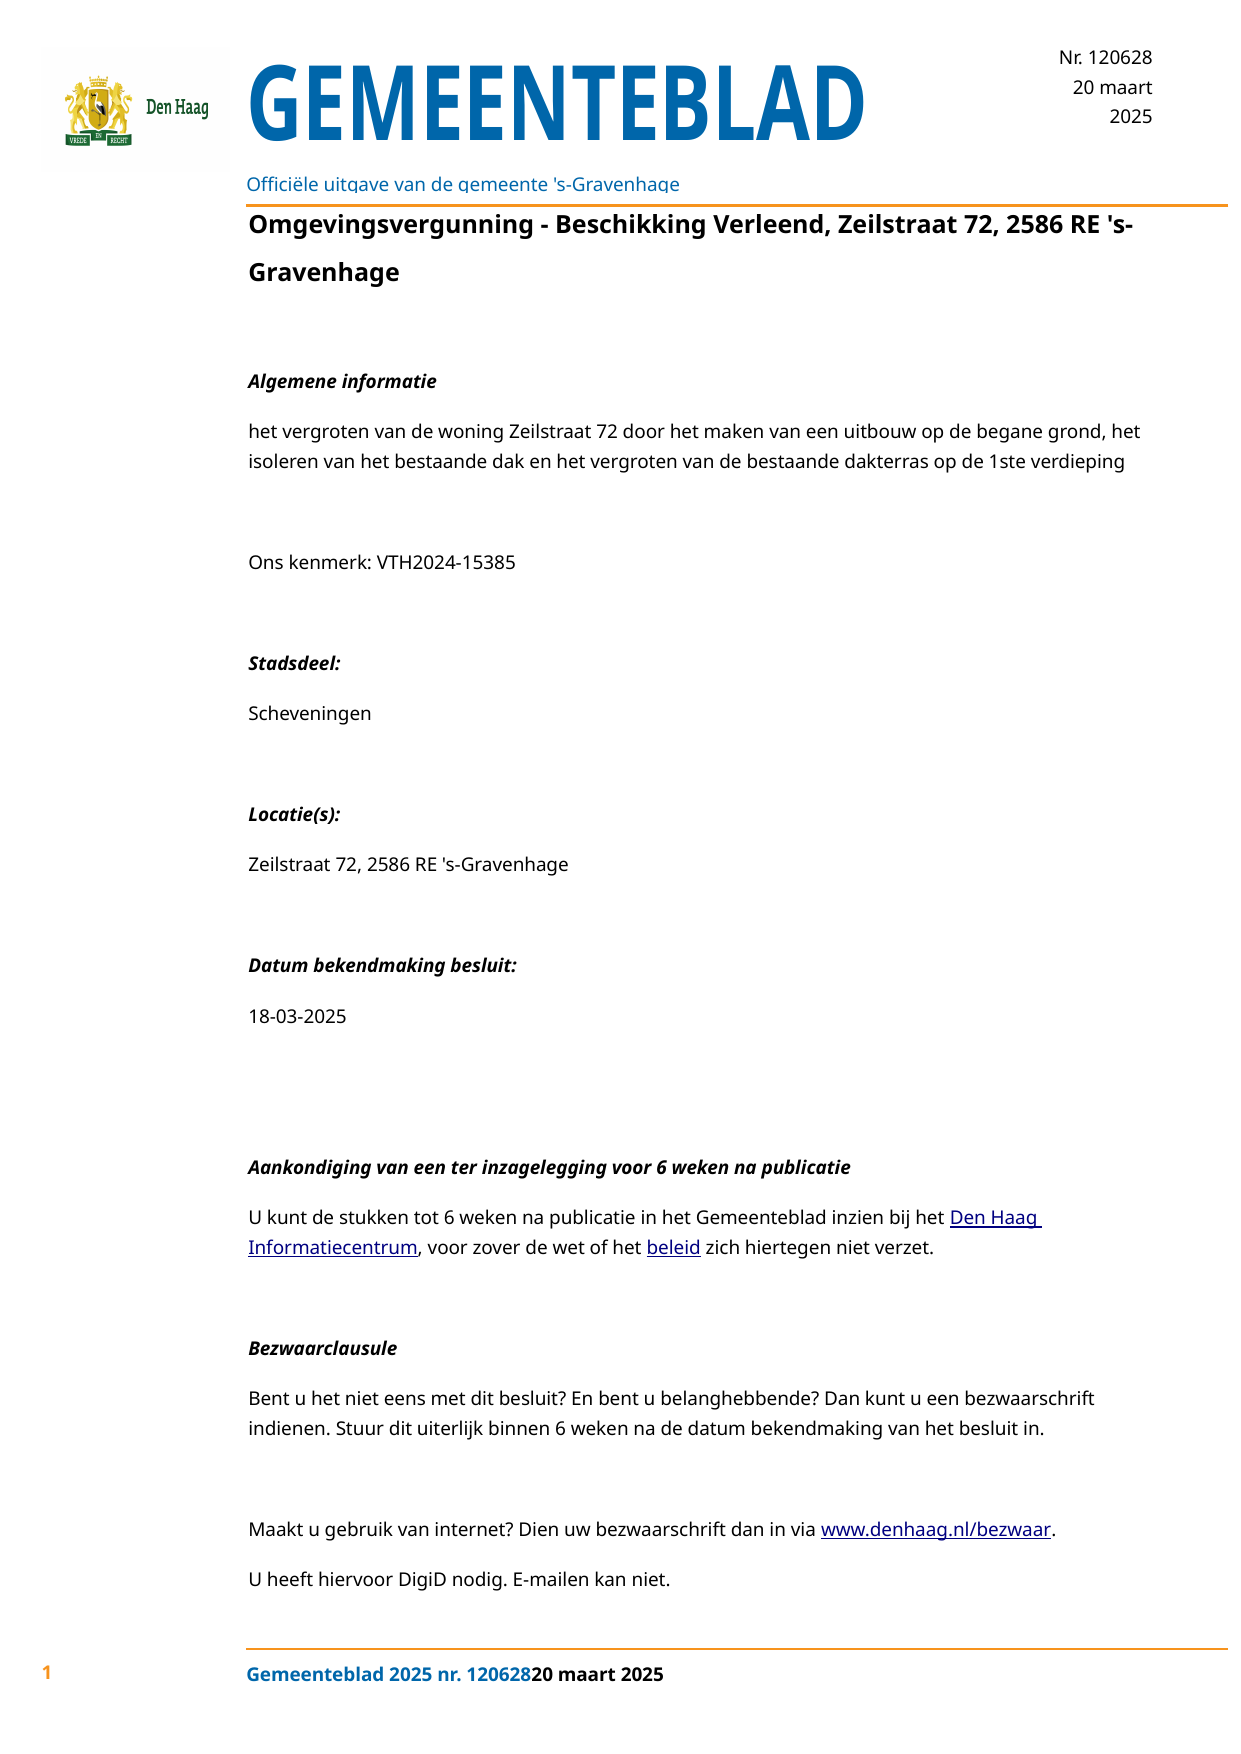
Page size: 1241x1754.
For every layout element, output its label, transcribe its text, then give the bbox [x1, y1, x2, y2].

text Locatie(s): [248, 801, 1152, 827]
picture [41, 47, 231, 172]
text Bent u het niet eens met dit besluit? En bent u belanghebbende? Dan kunt u een bezwaarschrift indienen. Stuur dit uiterlijk binnen 6 weken na de datum bekendmaking van het besluit in. [248, 1385, 1152, 1441]
text 18-03-2025 [248, 1003, 1152, 1029]
text Bezwaarclausule [248, 1335, 1152, 1361]
text Aankondiging van een ter inzagelegging voor 6 weken na publicatie [248, 1154, 1152, 1180]
text U heeft hiervoor DigiD nodig. E-mailen kan niet. [248, 1566, 1152, 1592]
text Stadsdeel: [248, 650, 1152, 676]
text Maakt u gebruik van internet? Dien uw bezwaarschrift dan in via www.denhaag.nl/bezwaar. [248, 1516, 1152, 1542]
text Ons kenmerk: VTH2024-15385 [248, 549, 1152, 575]
text Scheveningen [248, 700, 1152, 726]
text Datum bekendmaking besluit: [248, 952, 1152, 978]
text U kunt de stukken tot 6 weken na publicatie in het Gemeenteblad inzien bij het Den Haag Informatiecentrum, voor zover de wet of het beleid zich hiertegen niet verzet. [248, 1204, 1152, 1260]
text Algemene informatie [248, 368, 1152, 394]
text Omgevingsvergunning - Beschikking Verleend, Zeilstraat 72, 2586 RE 's-Gravenhage [248, 207, 1152, 288]
text Zeilstraat 72, 2586 RE 's-Gravenhage [248, 852, 1152, 877]
text het vergroten van de woning Zeilstraat 72 door het maken van een uitbouw op de begane grond, het isoleren van het bestaande dak en het vergroten van de bestaande dakterras op de 1ste verdieping [248, 419, 1152, 474]
